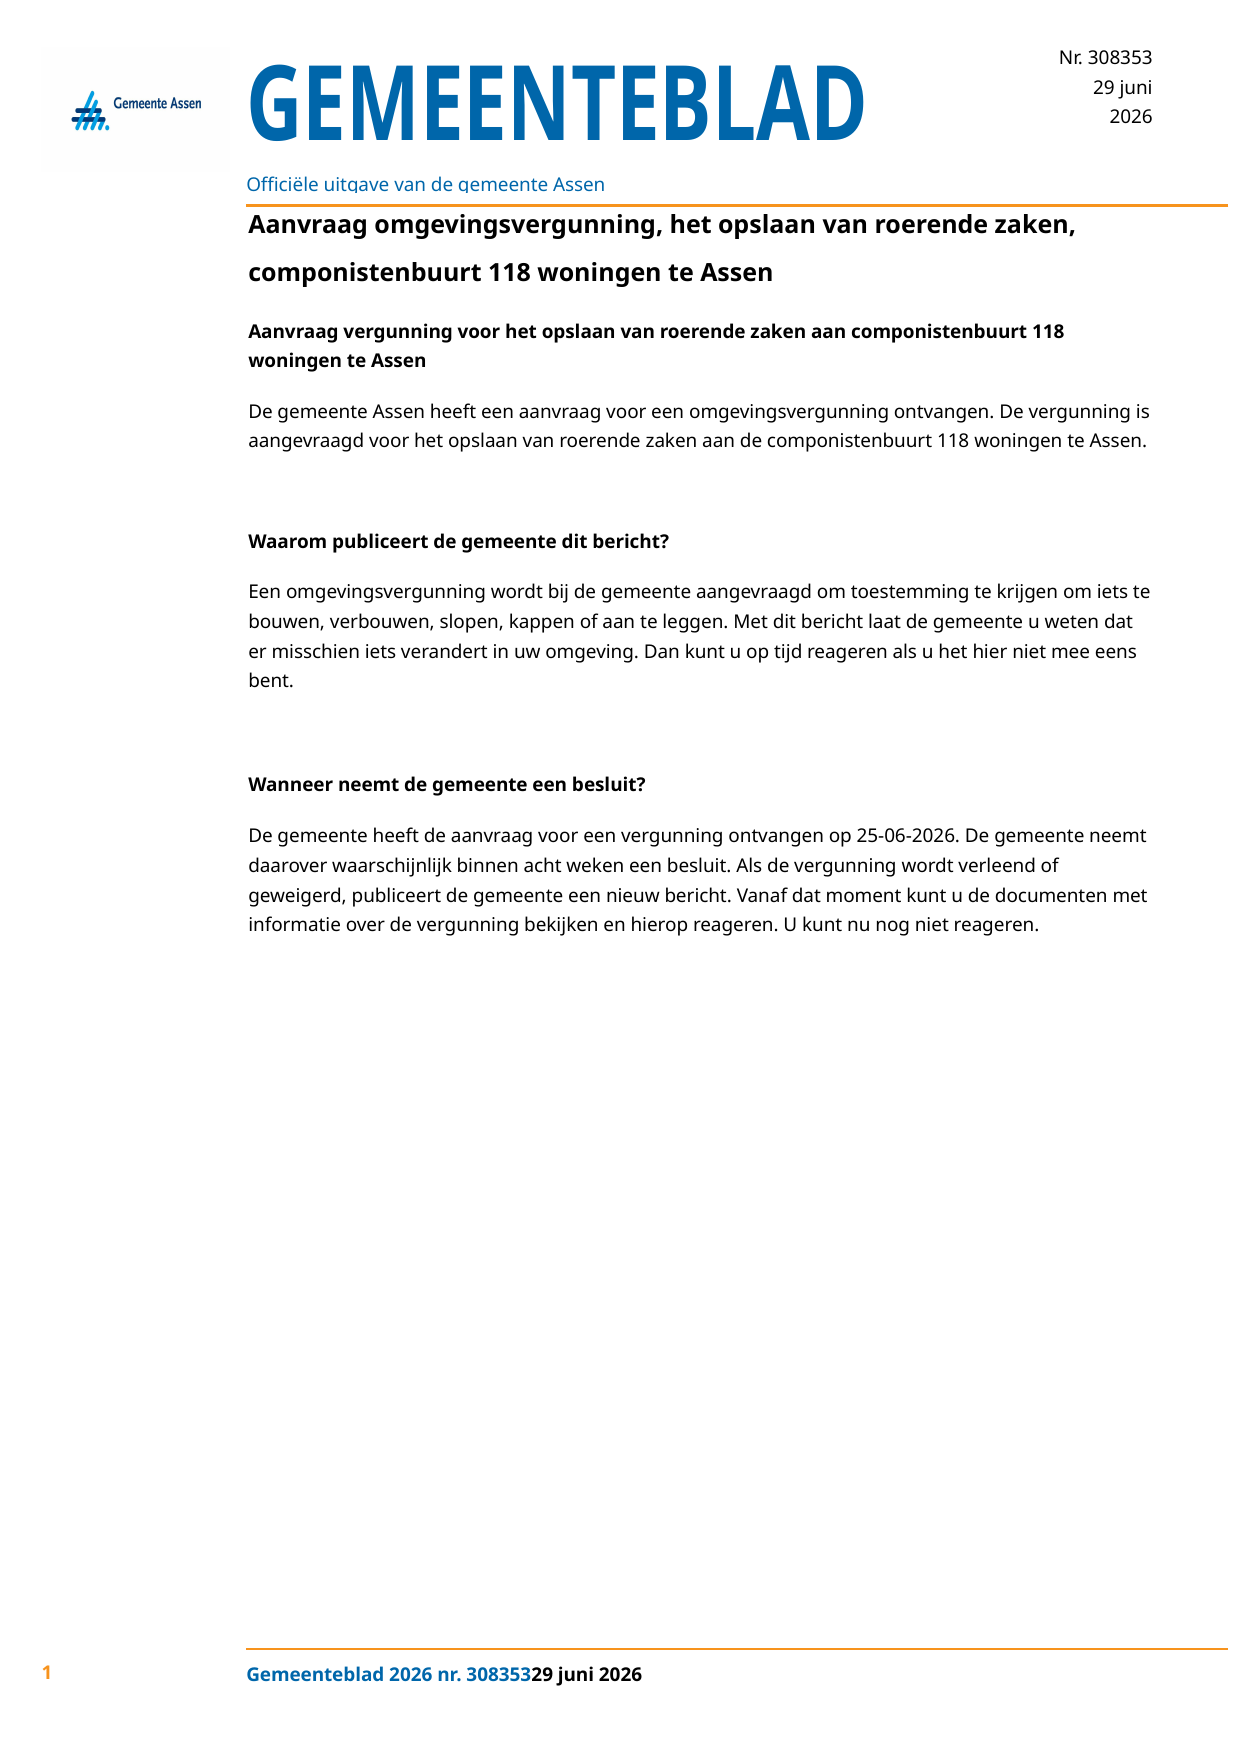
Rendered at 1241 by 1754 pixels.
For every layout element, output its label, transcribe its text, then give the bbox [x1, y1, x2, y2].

text Waarom publiceert de gemeente dit bericht? [248, 528, 1152, 554]
picture [41, 47, 231, 172]
text De gemeente Assen heeft een aanvraag voor een omgevingsvergunning ontvangen. De vergunning is aangevraagd voor het opslaan van roerende zaken aan de componistenbuurt 118 woningen te Assen. [248, 398, 1152, 453]
text Aanvraag omgevingsvergunning, het opslaan van roerende zaken, componistenbuurt 118 woningen te Assen [248, 207, 1152, 288]
text De gemeente heeft de aanvraag voor een vergunning ontvangen op 25-06-2026. De gemeente neemt daarover waarschijnlijk binnen acht weken een besluit. Als de vergunning wordt verleend of geweigerd, publiceert de gemeente een nieuw bericht. Vanaf dat moment kunt u de documenten met informatie over de vergunning bekijken en hierop reageren. U kunt nu nog niet reageren. [248, 823, 1152, 937]
text ﻿Wanneer neemt de gemeente een besluit? [248, 768, 1152, 797]
text Een omgevingsvergunning wordt bij de gemeente aangevraagd om toestemming te krijgen om iets te bouwen, verbouwen, slopen, kappen of aan te leggen. Met dit bericht laat de gemeente u weten dat er misschien iets verandert in uw omgeving. Dan kunt u op tijd reageren als u het hier niet mee eens bent. [248, 579, 1152, 693]
text Aanvraag vergunning voor het opslaan van roerende zaken aan componistenbuurt 118 woningen te Assen [248, 318, 1152, 373]
